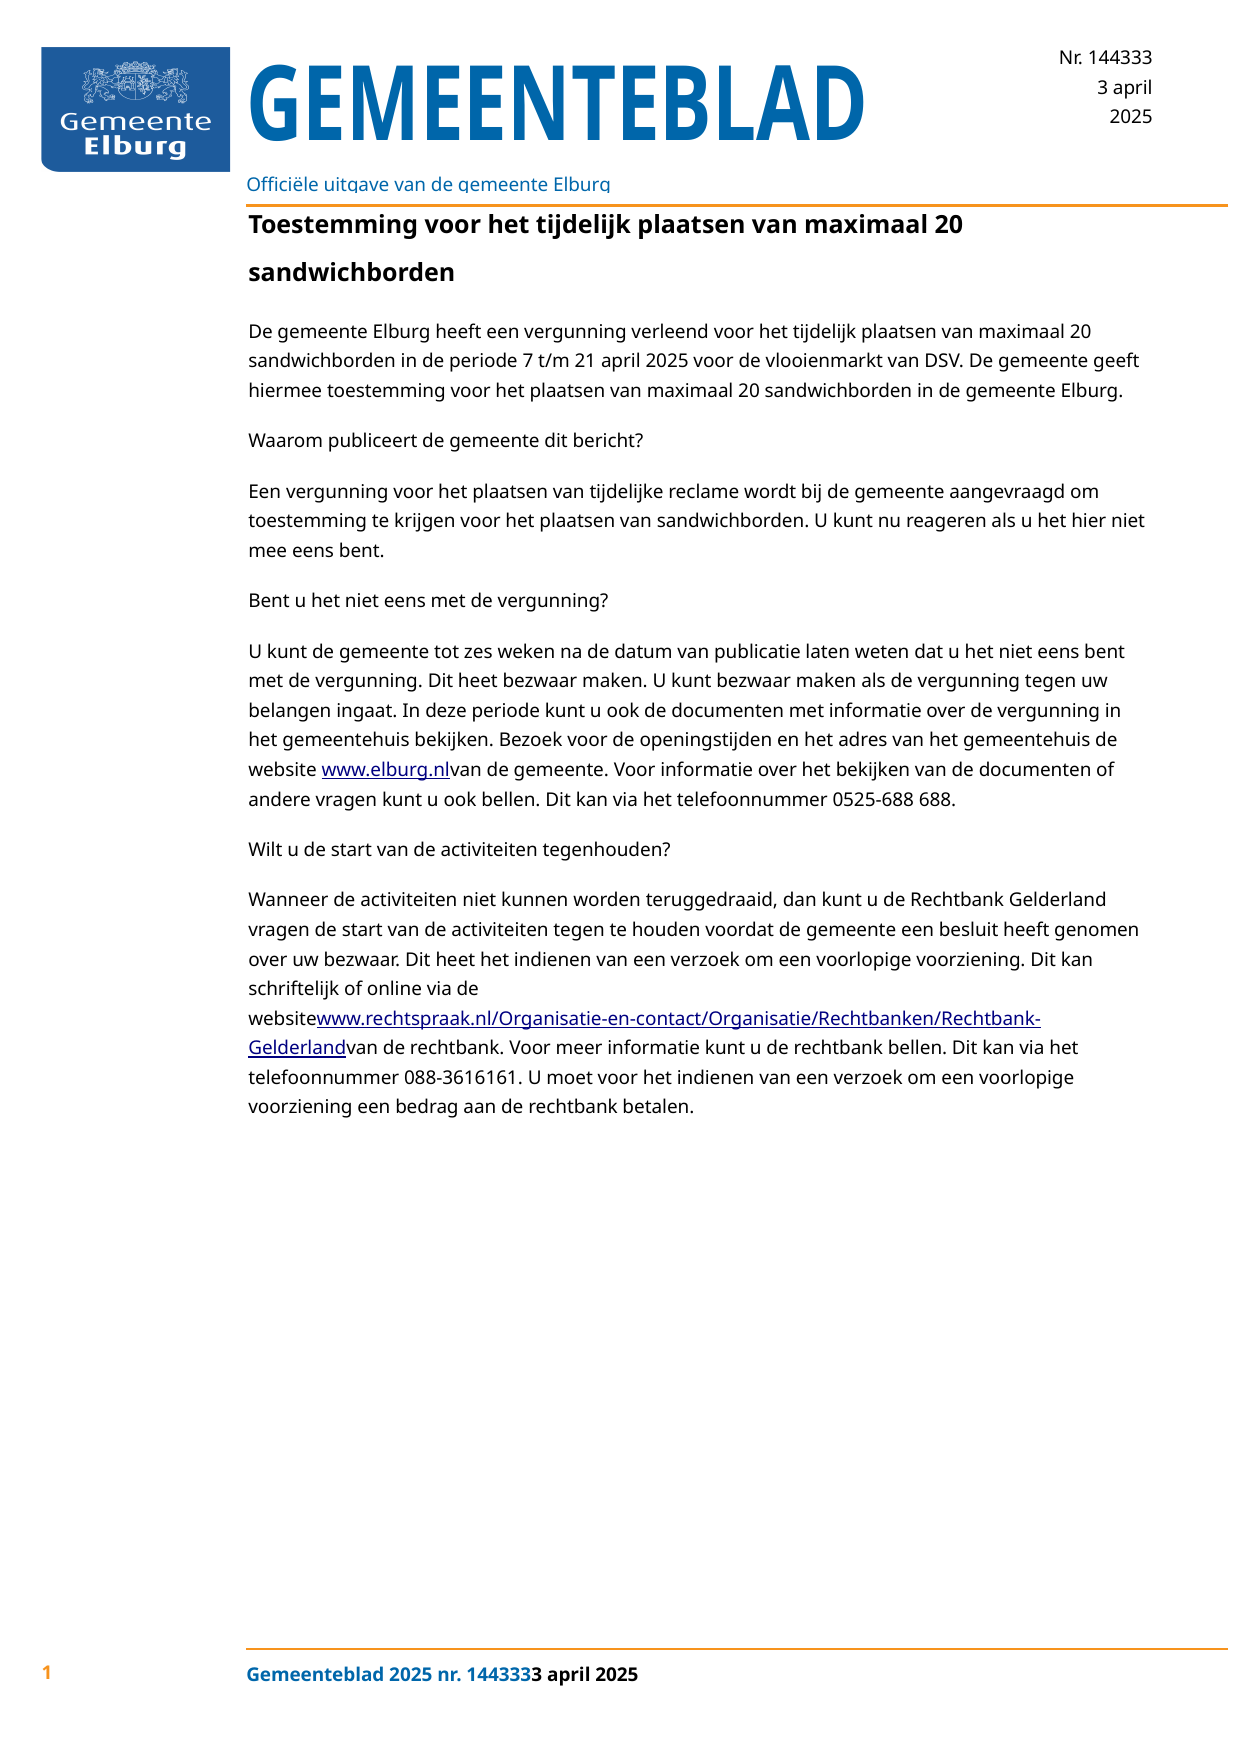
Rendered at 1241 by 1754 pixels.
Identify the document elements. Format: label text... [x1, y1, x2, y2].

text Wanneer de activiteiten niet kunnen worden teruggedraaid, dan kunt u de Rechtbank Gelderland vragen de start van de activiteiten tegen te houden voordat de gemeente een besluit heeft genomen over uw bezwaar. Dit heet het indienen van een verzoek om een voorlopige voorziening. Dit kan schriftelijk of online via de websitewww.rechtspraak.nl/Organisatie-en-contact/Organisatie/Rechtbanken/Rechtbank-Gelderlandvan de rechtbank. Voor meer informatie kunt u de rechtbank bellen. Dit kan via het telefoonnummer 088-3616161. U moet voor het indienen van een verzoek om een voorlopige voorziening een bedrag aan de rechtbank betalen. [248, 887, 1152, 1119]
text Een vergunning voor het plaatsen van tijdelijke reclame wordt bij de gemeente aangevraagd om toestemming te krijgen voor het plaatsen van sandwichborden. U kunt nu reageren als u het hier niet mee eens bent. [248, 478, 1152, 563]
text Wilt u de start van de activiteiten tegenhouden? [248, 836, 1152, 862]
text De gemeente Elburg heeft een vergunning verleend voor het tijdelijk plaatsen van maximaal 20 sandwichborden in de periode 7 t/m 21 april 2025 voor de vlooienmarkt van DSV. De gemeente geeft hiermee toestemming voor het plaatsen van maximaal 20 sandwichborden in de gemeente Elburg. [248, 318, 1152, 403]
picture [41, 47, 231, 172]
text U kunt de gemeente tot zes weken na de datum van publicatie laten weten dat u het niet eens bent met de vergunning. Dit heet bezwaar maken. U kunt bezwaar maken als de vergunning tegen uw belangen ingaat. In deze periode kunt u ook de documenten met informatie over de vergunning in het gemeentehuis bekijken. Bezoek voor de openingstijden en het adres van het gemeentehuis de website www.elburg.nlvan de gemeente. Voor informatie over het bekijken van de documenten of andere vragen kunt u ook bellen. Dit kan via het telefoonnummer 0525-688 688. [248, 638, 1152, 812]
text Waarom publiceert de gemeente dit bericht? [248, 427, 1152, 453]
text Bent u het niet eens met de vergunning? [248, 587, 1152, 613]
text Toestemming voor het tijdelijk plaatsen van maximaal 20 sandwichborden [248, 207, 1152, 288]
